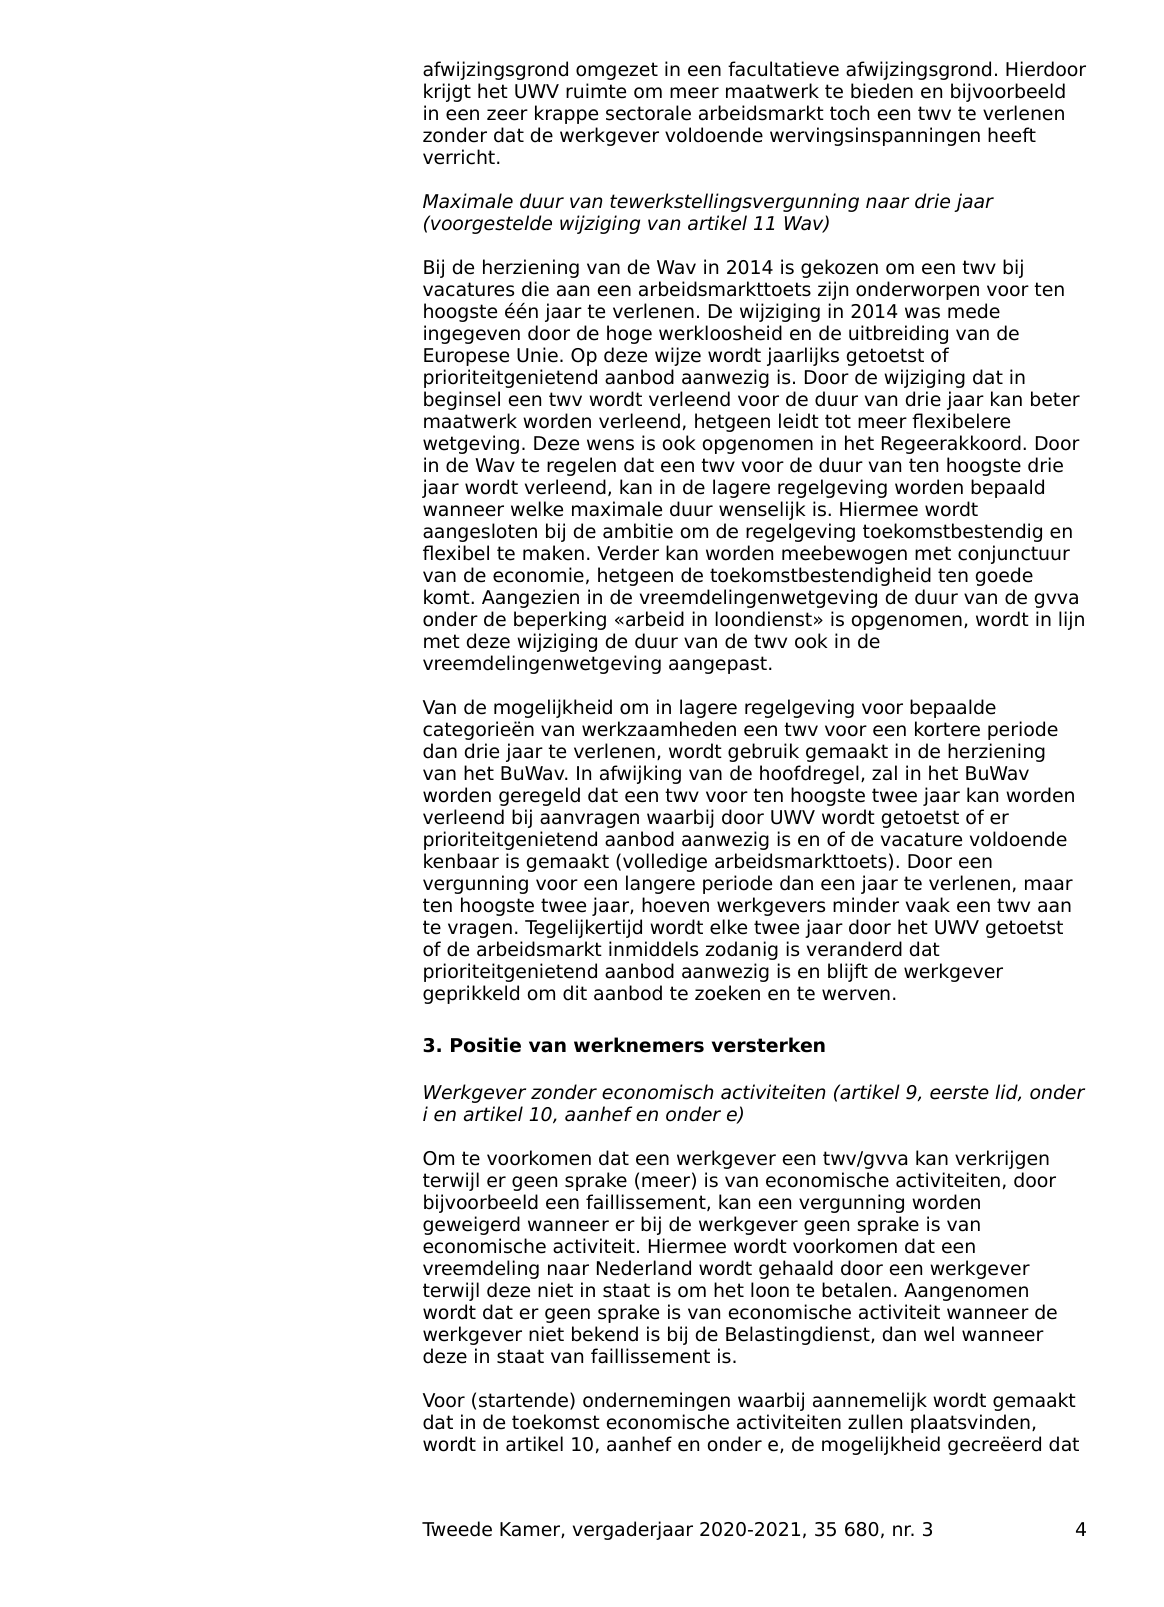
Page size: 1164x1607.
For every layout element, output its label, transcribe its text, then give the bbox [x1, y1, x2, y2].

text afwijzingsgrond omgezet in een facultatieve afwijzingsgrond. Hierdoor krijgt het UWV ruimte om meer maatwerk te bieden en bijvoorbeeld in een zeer krappe sectorale arbeidsmarkt toch een twv te verlenen zonder dat de werkgever voldoende wervingsinspanningen heeft verricht. [422, 59, 1087, 169]
text Van de mogelijkheid om in lagere regelgeving voor bepaalde categorieën van werkzaamheden een twv voor een kortere periode dan drie jaar te verlenen, wordt gebruik gemaakt in de herziening van het BuWav. In afwijking van de hoofdregel, zal in het BuWav worden geregeld dat een twv voor ten hoogste twee jaar kan worden verleend bij aanvragen waarbij door UWV wordt getoetst of er prioriteitgenietend aanbod aanwezig is en of de vacature voldoende kenbaar is gemaakt (volledige arbeidsmarkttoets). Door een vergunning voor een langere periode dan een jaar te verlenen, maar ten hoogste twee jaar, hoeven werkgevers minder vaak een twv aan te vragen. Tegelijkertijd wordt elke twee jaar door het UWV getoetst of de arbeidsmarkt inmiddels zodanig is veranderd dat prioriteitgenietend aanbod aanwezig is en blijft de werkgever geprikkeld om dit aanbod te zoeken en te werven. [422, 697, 1087, 1005]
text Bij de herziening van de Wav in 2014 is gekozen om een twv bij vacatures die aan een arbeidsmarkttoets zijn onderworpen voor ten hoogste één jaar te verlenen. De wijziging in 2014 was mede ingegeven door de hoge werkloosheid en de uitbreiding van de Europese Unie. Op deze wijze wordt jaarlijks getoetst of prioriteitgenietend aanbod aanwezig is. Door de wijziging dat in beginsel een twv wordt verleend voor de duur van drie jaar kan beter maatwerk worden verleend, hetgeen leidt tot meer flexibelere wetgeving. Deze wens is ook opgenomen in het Regeerakkoord. Door in de Wav te regelen dat een twv voor de duur van ten hoogste drie jaar wordt verleend, kan in de lagere regelgeving worden bepaald wanneer welke maximale duur wenselijk is. Hiermee wordt aangesloten bij de ambitie om de regelgeving toekomstbestendig en flexibel te maken. Verder kan worden meebewogen met conjunctuur van de economie, hetgeen de toekomstbestendigheid ten goede komt. Aangezien in de vreemdelingenwetgeving de duur van de gvva onder de beperking «arbeid in loondienst» is opgenomen, wordt in lijn met deze wijziging de duur van de twv ook in de vreemdelingenwetgeving aangepast. [422, 257, 1087, 675]
text Om te voorkomen dat een werkgever een twv/gvva kan verkrijgen terwijl er geen sprake (meer) is van economische activiteiten, door bijvoorbeeld een faillissement, kan een vergunning worden geweigerd wanneer er bij de werkgever geen sprake is van economische activiteit. Hiermee wordt voorkomen dat een vreemdeling naar Nederland wordt gehaald door een werkgever terwijl deze niet in staat is om het loon te betalen. Aangenomen wordt dat er geen sprake is van economische activiteit wanneer de werkgever niet bekend is bij de Belastingdienst, dan wel wanneer deze in staat van faillissement is. [422, 1148, 1087, 1368]
subtitle 3. Positie van werknemers versterken [422, 1035, 1087, 1057]
subtitle Werkgever zonder economisch activiteiten (artikel 9, eerste lid, onder i en artikel 10, aanhef en onder e) [422, 1082, 1087, 1126]
subtitle Maximale duur van tewerkstellingsvergunning naar drie jaar (voorgestelde wijziging van artikel 11 Wav) [422, 191, 1087, 235]
text Voor (startende) ondernemingen waarbij aannemelijk wordt gemaakt dat in de toekomst economische activiteiten zullen plaatsvinden, wordt in artikel 10, aanhef en onder e, de mogelijkheid gecreëerd dat [422, 1390, 1087, 1456]
